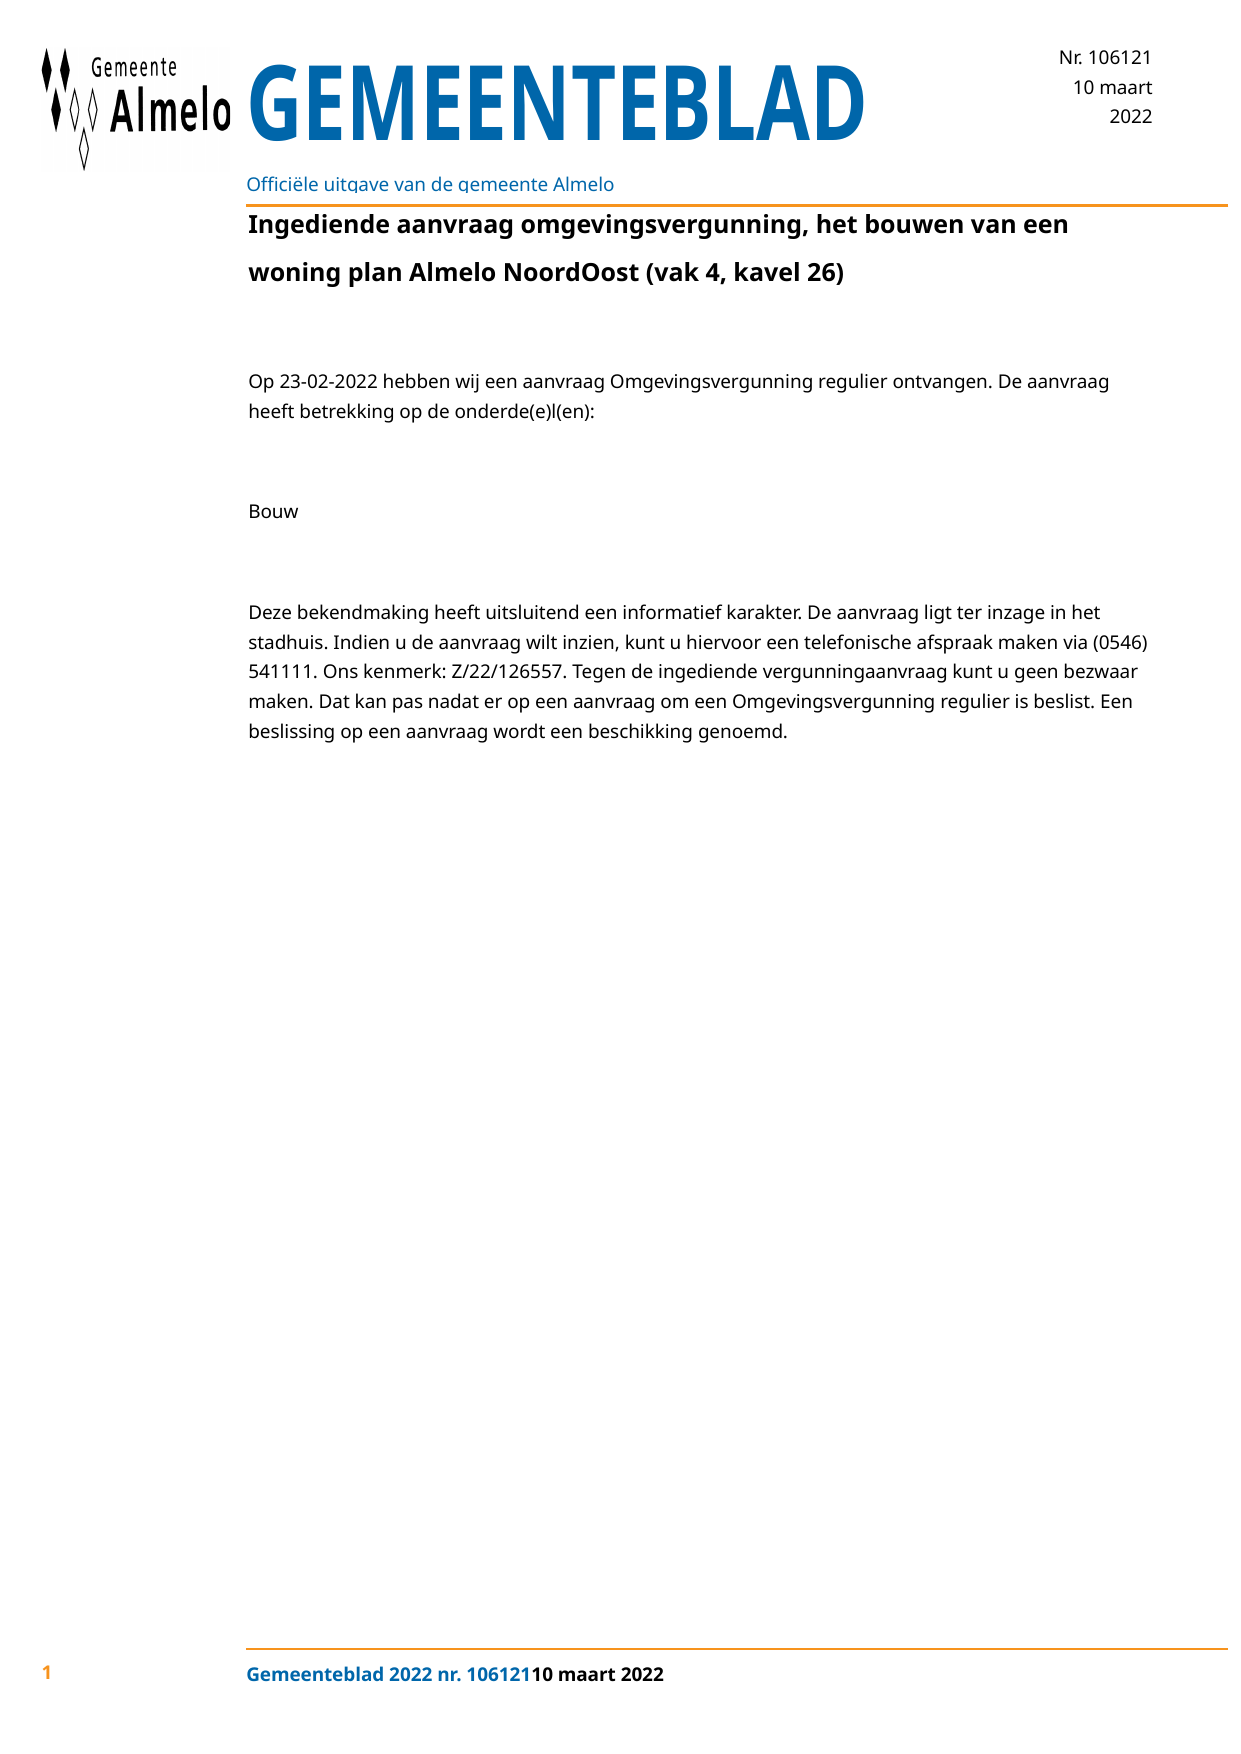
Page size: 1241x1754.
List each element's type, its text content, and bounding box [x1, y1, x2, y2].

picture [41, 47, 231, 172]
text Bouw [248, 499, 1152, 524]
text Ingediende aanvraag omgevingsvergunning, het bouwen van een woning plan Almelo NoordOost (vak 4, kavel 26) [248, 207, 1152, 288]
text Deze bekendmaking heeft uitsluitend een informatief karakter. De aanvraag ligt ter inzage in het stadhuis. Indien u de aanvraag wilt inzien, kunt u hiervoor een telefonische afspraak maken via (0546) 541111. Ons kenmerk: Z/22/126557. Tegen de ingediende vergunningaanvraag kunt u geen bezwaar maken. Dat kan pas nadat er op een aanvraag om een Omgevingsvergunning regulier is beslist. Een beslissing op een aanvraag wordt een beschikking genoemd. [248, 599, 1152, 744]
text Op 23-02-2022 hebben wij een aanvraag Omgevingsvergunning regulier ontvangen. De aanvraag heeft betrekking op de onderde(e)l(en): [248, 368, 1152, 424]
